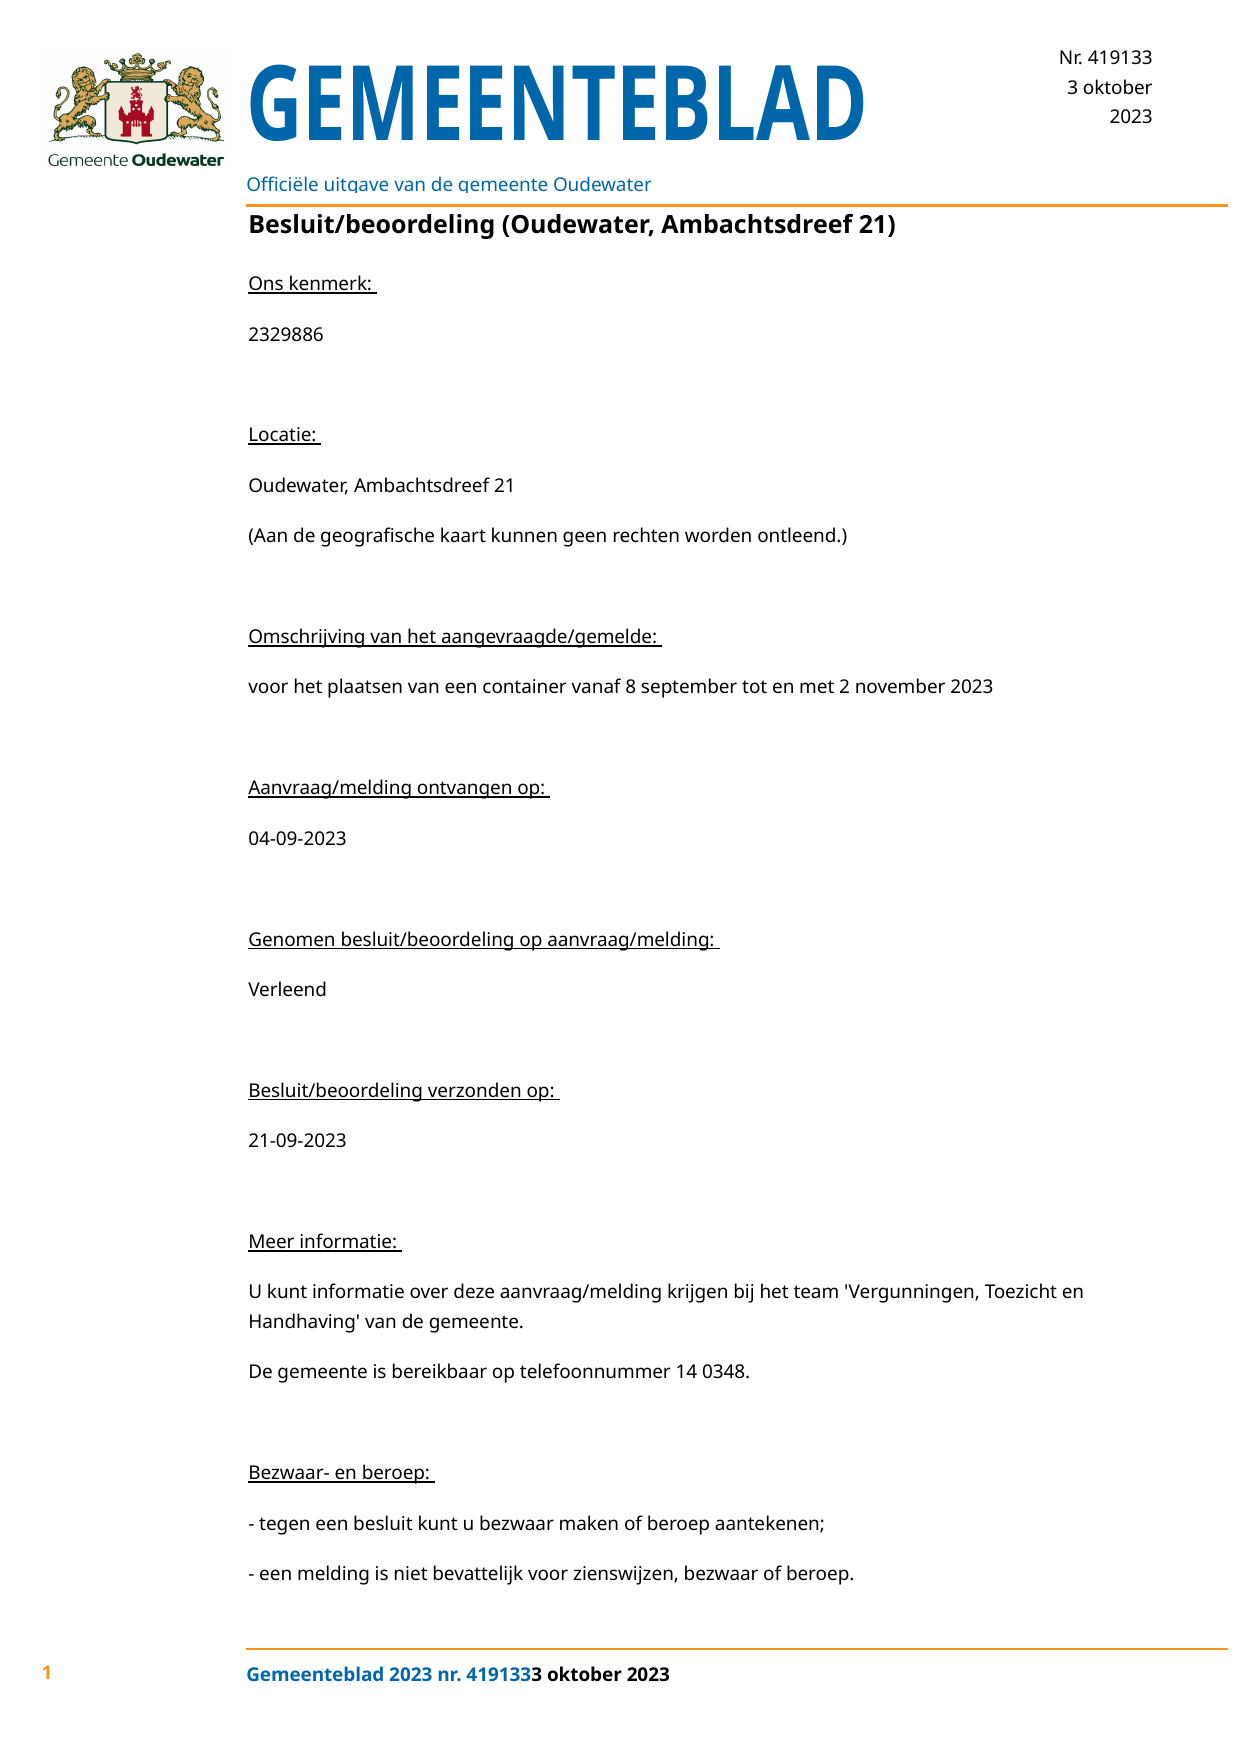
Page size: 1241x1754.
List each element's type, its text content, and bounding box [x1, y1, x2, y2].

picture [41, 47, 231, 172]
text 04-09-2023 [248, 825, 1152, 851]
text Oudewater, Ambachtsdreef 21 [248, 472, 1152, 498]
text Besluit/beoordeling verzonden op: [248, 1077, 1152, 1103]
text voor het plaatsen van een container vanaf 8 september tot en met 2 november 2023 [248, 674, 1152, 699]
text Aanvraag/melding ontvangen op: [248, 774, 1152, 800]
text (Aan de geografische kaart kunnen geen rechten worden ontleend.) [248, 522, 1152, 548]
text Meer informatie: [248, 1228, 1152, 1254]
text Omschrijving van het aangevraagde/gemelde: [248, 623, 1152, 649]
text 2329886 [248, 321, 1152, 346]
text 21-09-2023 [248, 1127, 1152, 1153]
text - een melding is niet bevattelijk voor zienswijzen, bezwaar of beroep. [248, 1560, 1152, 1586]
text Bezwaar- en beroep: [248, 1459, 1152, 1485]
text Locatie: [248, 422, 1152, 447]
text Besluit/beoordeling (Oudewater, Ambachtsdreef 21) [248, 207, 1152, 241]
text De gemeente is bereikbaar op telefoonnummer 14 0348. [248, 1359, 1152, 1384]
text Verleend [248, 976, 1152, 1002]
text - tegen een besluit kunt u bezwaar maken of beroep aantekenen; [248, 1510, 1152, 1536]
text Ons kenmerk: [248, 270, 1152, 296]
text U kunt informatie over deze aanvraag/melding krijgen bij het team 'Vergunningen, Toezicht en Handhaving' van de gemeente. [248, 1279, 1152, 1334]
text Genomen besluit/beoordeling op aanvraag/melding: [248, 926, 1152, 951]
